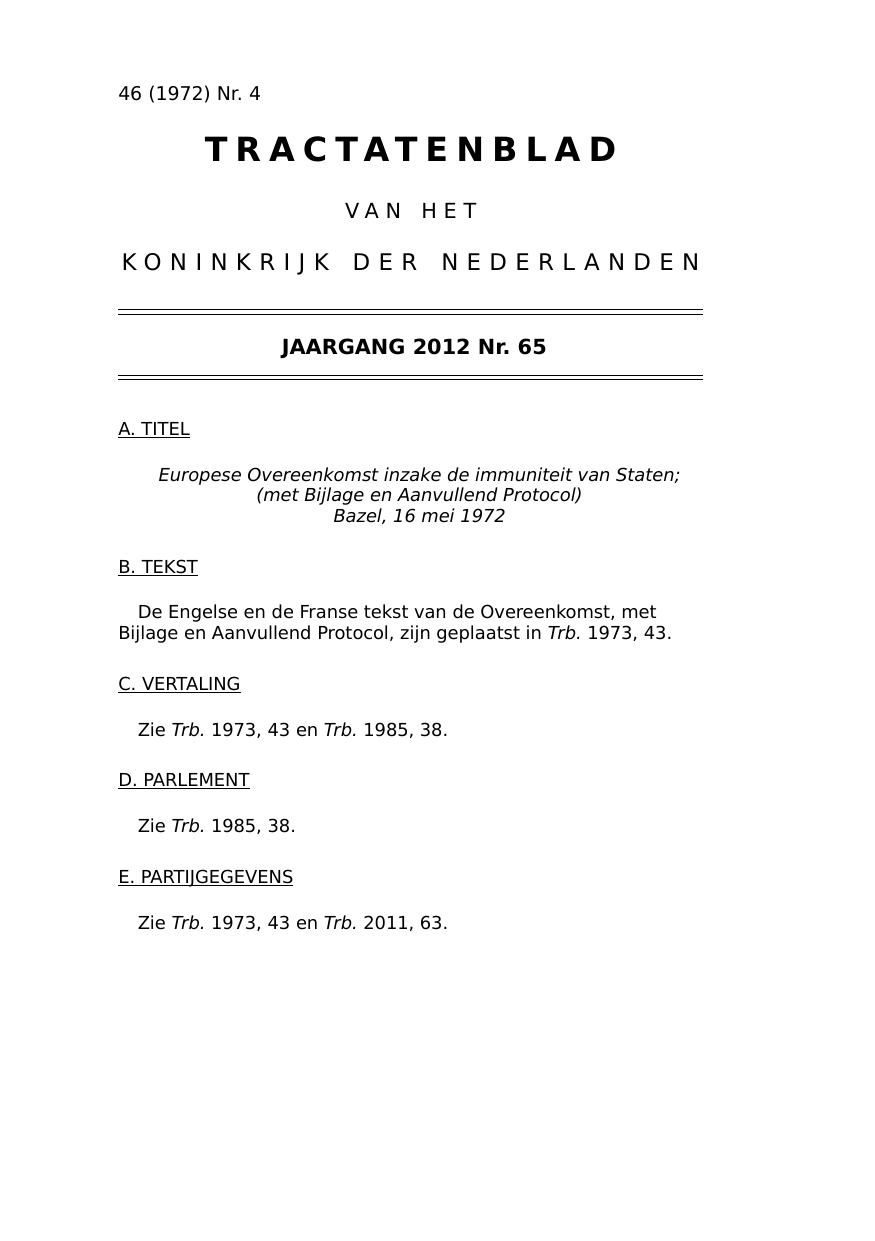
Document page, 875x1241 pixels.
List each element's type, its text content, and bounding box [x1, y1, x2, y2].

text 46 (1972) Nr. 4 [118, 83, 703, 105]
text Bazel, 16 mei 1972 [118, 506, 703, 527]
subtitle D. PARLEMENT [118, 770, 703, 791]
text VAN HET [118, 199, 703, 223]
text Zie Trb. 1973, 43 en Trb. 1985, 38. [118, 719, 703, 740]
text Zie Trb. 1985, 38. [118, 816, 703, 837]
text TRACTATENBLAD [118, 130, 703, 169]
text (met Bijlage en Aanvullend Protocol) [118, 485, 703, 506]
text Zie Trb. 1973, 43 en Trb. 2011, 63. [118, 912, 703, 933]
subtitle A. TITEL [118, 419, 703, 439]
text Europese Overeenkomst inzake de immuniteit van Staten; [118, 464, 703, 485]
subtitle E. PARTIJGEGEVENS [118, 867, 703, 887]
text De Engelse en de Franse tekst van de Overeenkomst, met Bijlage en Aanvullend Protocol, zijn geplaatst in Trb. 1973, 43. [118, 602, 703, 644]
subtitle B. TEKST [118, 557, 703, 577]
subtitle C. VERTALING [118, 674, 703, 694]
text KONINKRIJK DER NEDERLANDEN [118, 249, 703, 276]
text JAARGANG 2012 Nr. 65 [118, 335, 703, 359]
